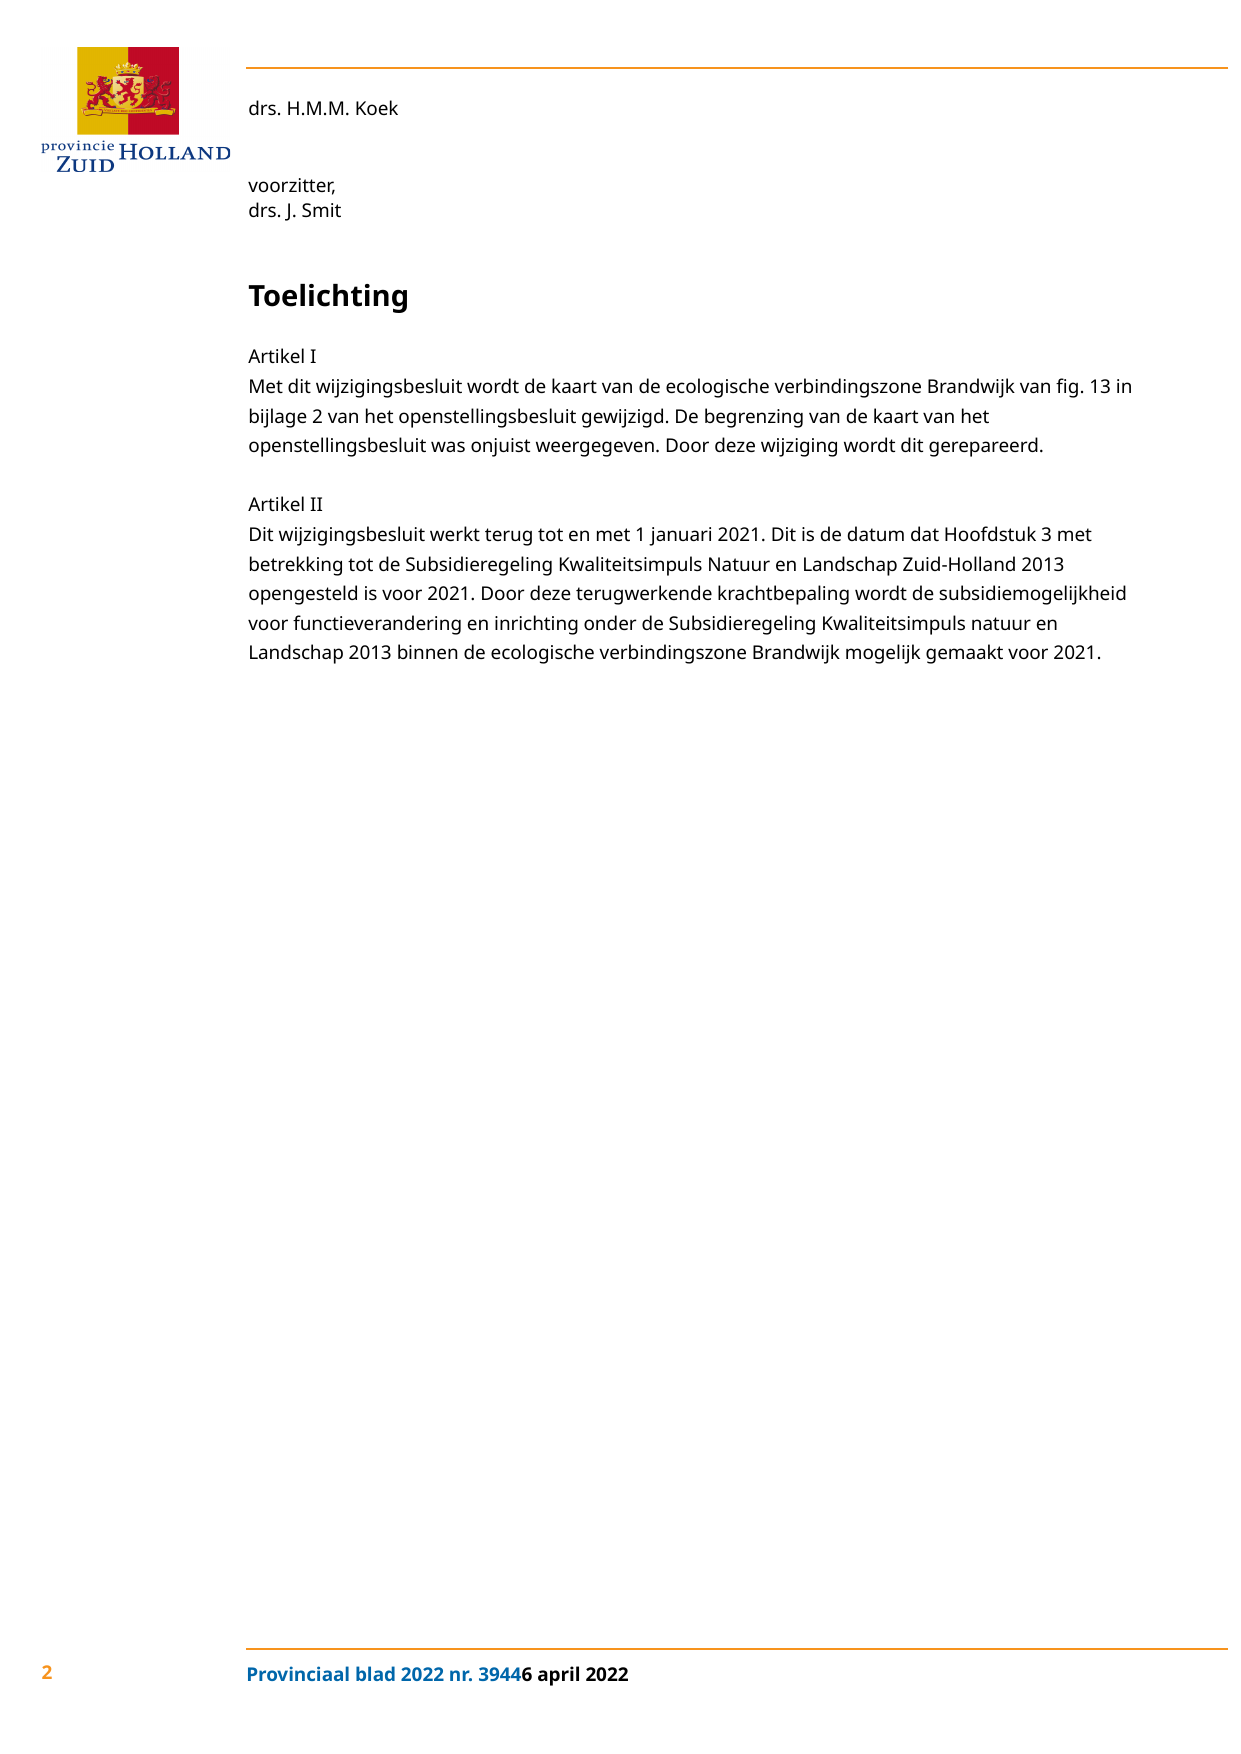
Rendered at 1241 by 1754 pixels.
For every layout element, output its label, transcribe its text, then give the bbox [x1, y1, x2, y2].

text Dit wijzigingsbesluit werkt terug tot en met 1 januari 2021. Dit is de datum dat Hoofdstuk 3 met betrekking tot de Subsidieregeling Kwaliteitsimpuls Natuur en Landschap Zuid-Holland 2013 opengesteld is voor 2021. Door deze terugwerkende krachtbepaling wordt de subsidiemogelijkheid voor functieverandering en inrichting onder de Subsidieregeling Kwaliteitsimpuls natuur en Landschap 2013 binnen de ecologische verbindingszone Brandwijk mogelijk gemaakt voor 2021. [248, 521, 1152, 665]
text Artikel I [248, 344, 1152, 369]
text Toelichting [248, 275, 1152, 314]
text Artikel II [248, 492, 1152, 517]
text Met dit wijzigingsbesluit wordt de kaart van de ecologische verbindingszone Brandwijk van fig. 13 in bijlage 2 van het openstellingsbesluit gewijzigd. De begrenzing van de kaart van het openstellingsbesluit was onjuist weergegeven. Door deze wijziging wordt dit gerepareerd. [248, 373, 1152, 458]
text drs. H.M.M. Koek [248, 95, 1152, 121]
text drs. J. Smit [248, 198, 1152, 223]
picture [41, 47, 231, 172]
text voorzitter, [248, 172, 1152, 198]
